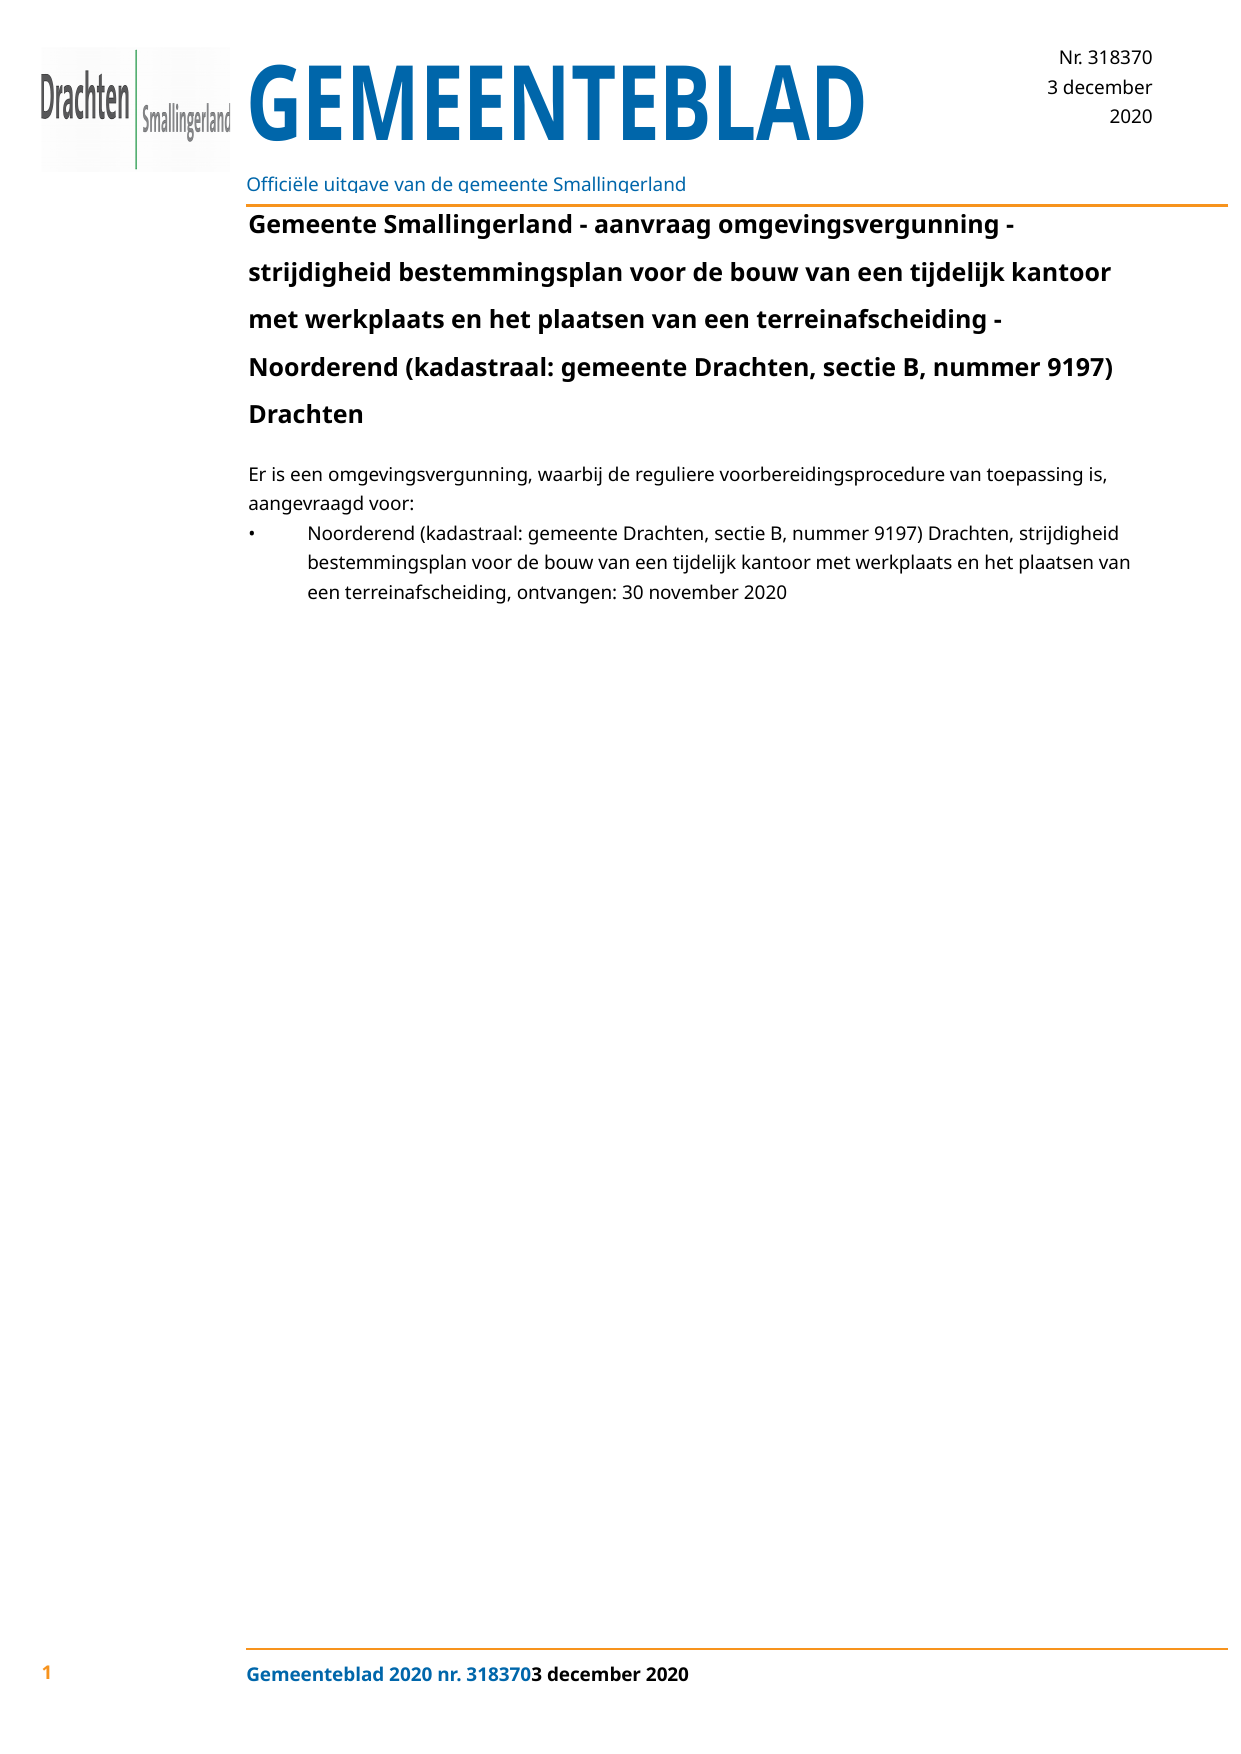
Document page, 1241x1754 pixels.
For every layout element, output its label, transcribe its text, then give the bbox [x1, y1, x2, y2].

text Er is een omgevingsvergunning, waarbij de reguliere voorbereidingsprocedure van toepassing is, aangevraagd voor: [248, 461, 1152, 516]
text Gemeente Smallingerland - aanvraag omgevingsvergunning - strijdigheid bestemmingsplan voor de bouw van een tijdelijk kantoor met werkplaats en het plaatsen van een terreinafscheiding - Noorderend (kadastraal: gemeente Drachten, sectie B, nummer 9197) Drachten [248, 207, 1152, 431]
picture [41, 47, 231, 172]
list Noorderend (kadastraal: gemeente Drachten, sectie B, nummer 9197) Drachten, strijdigheid bestemmingsplan voor de bouw van een tijdelijk kantoor met werkplaats en het plaatsen van een terreinafscheiding, ontvangen: 30 november 2020 [248, 520, 1152, 605]
